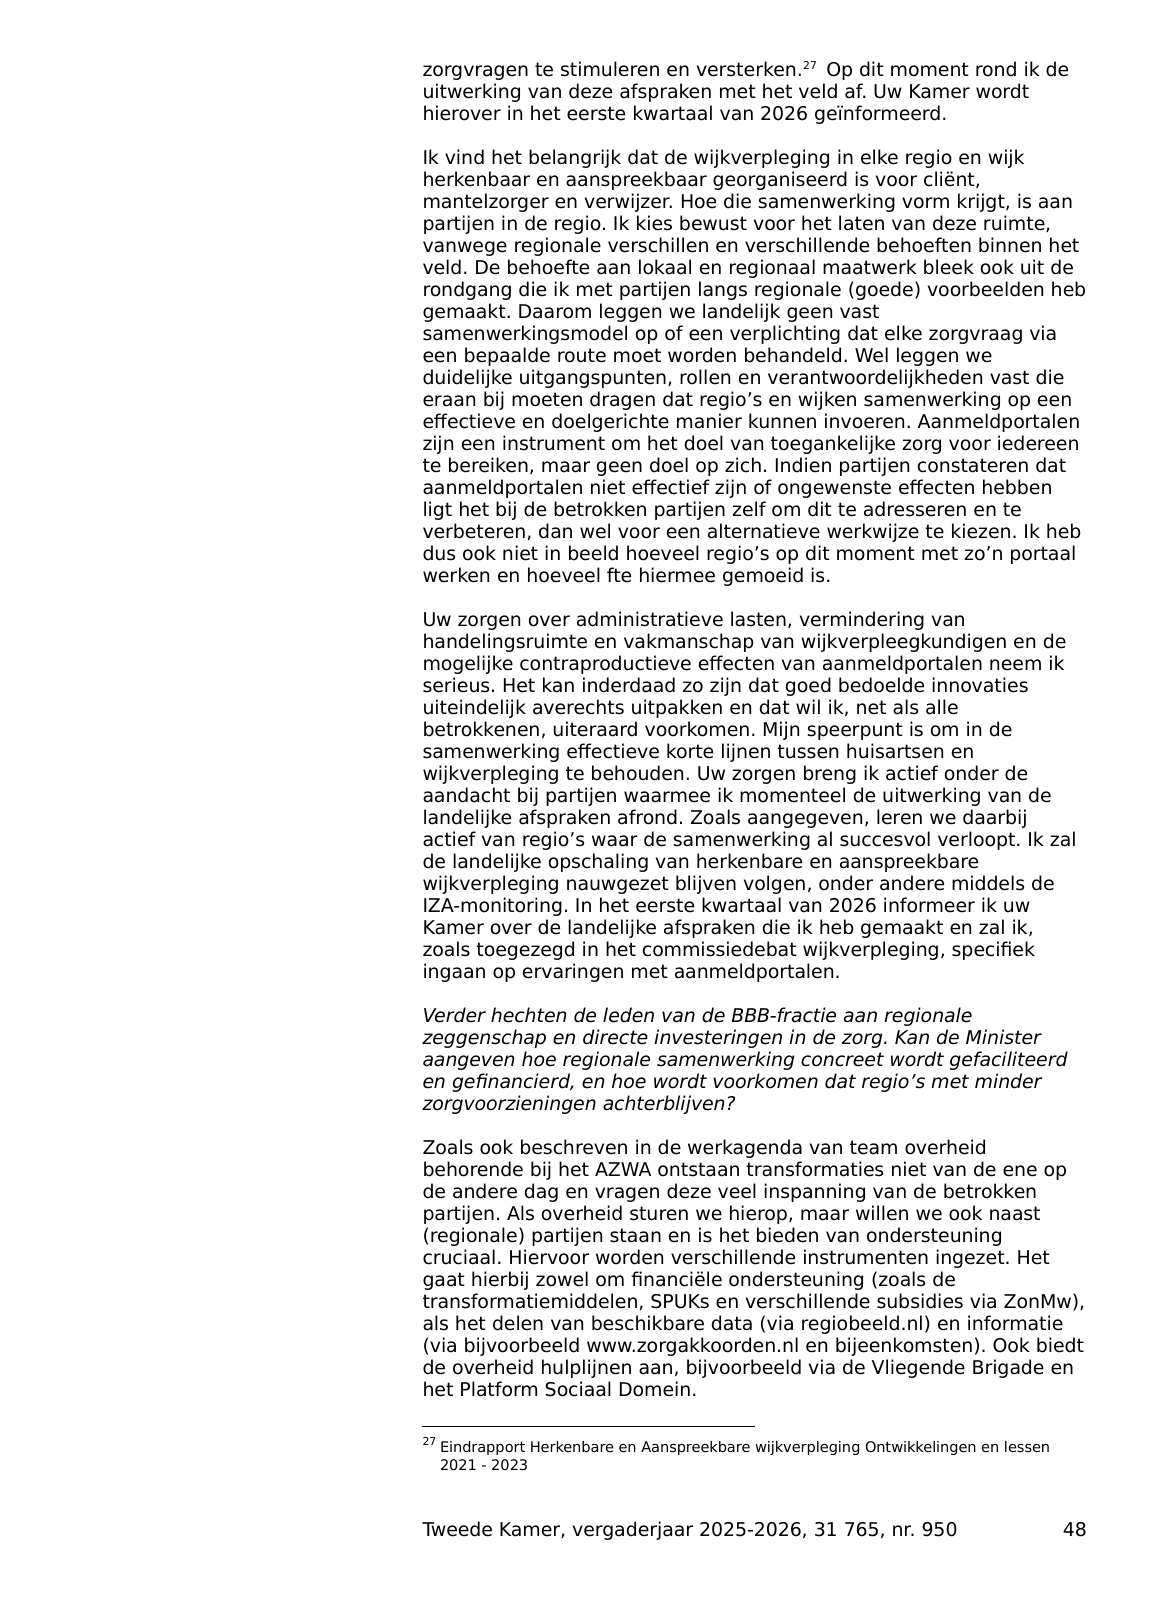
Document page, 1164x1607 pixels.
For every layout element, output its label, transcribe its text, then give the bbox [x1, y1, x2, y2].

text zorgvragen te stimuleren en versterken. Op dit moment rond ik de uitwerking van deze afspraken met het veld af. Uw Kamer wordt hierover in het eerste kwartaal van 2026 geïnformeerd. [422, 59, 1087, 125]
text Uw zorgen over administratieve lasten, vermindering van handelingsruimte en vakmanschap van wijkverpleegkundigen en de mogelijke contraproductieve effecten van aanmeldportalen neem ik serieus. Het kan inderdaad zo zijn dat goed bedoelde innovaties uiteindelijk averechts uitpakken en dat wil ik, net als alle betrokkenen, uiteraard voorkomen. Mijn speerpunt is om in de samenwerking effectieve korte lijnen tussen huisartsen en wijkverpleging te behouden. Uw zorgen breng ik actief onder de aandacht bij partijen waarmee ik momenteel de uitwerking van de landelijke afspraken afrond. Zoals aangegeven, leren we daarbij actief van regio’s waar de samenwerking al succesvol verloopt. Ik zal de landelijke opschaling van herkenbare en aanspreekbare wijkverpleging nauwgezet blijven volgen, onder andere middels de IZA-monitoring. In het eerste kwartaal van 2026 informeer ik uw Kamer over de landelijke afspraken die ik heb gemaakt en zal ik, zoals toegezegd in het commissiedebat wijkverpleging, specifiek ingaan op ervaringen met aanmeldportalen. [422, 609, 1087, 983]
text Verder hechten de leden van de BBB-fractie aan regionale zeggenschap en directe investeringen in de zorg. Kan de Minister aangeven hoe regionale samenwerking concreet wordt gefaciliteerd en gefinancierd, en hoe wordt voorkomen dat regio’s met minder zorgvoorzieningen achterblijven? [422, 1005, 1087, 1115]
text Ik vind het belangrijk dat de wijkverpleging in elke regio en wijk herkenbaar en aanspreekbaar georganiseerd is voor cliënt, mantelzorger en verwijzer. Hoe die samenwerking vorm krijgt, is aan partijen in de regio. Ik kies bewust voor het laten van deze ruimte, vanwege regionale verschillen en verschillende behoeften binnen het veld. De behoefte aan lokaal en regionaal maatwerk bleek ook uit de rondgang die ik met partijen langs regionale (goede) voorbeelden heb gemaakt. Daarom leggen we landelijk geen vast samenwerkingsmodel op of een verplichting dat elke zorgvraag via een bepaalde route moet worden behandeld. Wel leggen we duidelijke uitgangspunten, rollen en verantwoordelijkheden vast die eraan bij moeten dragen dat regio’s en wijken samenwerking op een effectieve en doelgerichte manier kunnen invoeren. Aanmeldportalen zijn een instrument om het doel van toegankelijke zorg voor iedereen te bereiken, maar geen doel op zich. Indien partijen constateren dat aanmeldportalen niet effectief zijn of ongewenste effecten hebben ligt het bij de betrokken partijen zelf om dit te adresseren en te verbeteren, dan wel voor een alternatieve werkwijze te kiezen. Ik heb dus ook niet in beeld hoeveel regio’s op dit moment met zo’n portaal werken en hoeveel fte hiermee gemoeid is. [422, 147, 1087, 587]
text Eindrapport Herkenbare en Aanspreekbare wijkverpleging Ontwikkelingen en lessen 2021 - 2023 [422, 1435, 1087, 1474]
text Zoals ook beschreven in de werkagenda van team overheid behorende bij het AZWA ontstaan transformaties niet van de ene op de andere dag en vragen deze veel inspanning van de betrokken partijen. Als overheid sturen we hierop, maar willen we ook naast (regionale) partijen staan en is het bieden van ondersteuning cruciaal. Hiervoor worden verschillende instrumenten ingezet. Het gaat hierbij zowel om financiële ondersteuning (zoals de transformatiemiddelen, SPUKs en verschillende subsidies via ZonMw), als het delen van beschikbare data (via regiobeeld.nl) en informatie (via bijvoorbeeld www.zorgakkoorden.nl en bijeenkomsten). Ook biedt de overheid hulplijnen aan, bijvoorbeeld via de Vliegende Brigade en het Platform Sociaal Domein. [422, 1137, 1087, 1401]
